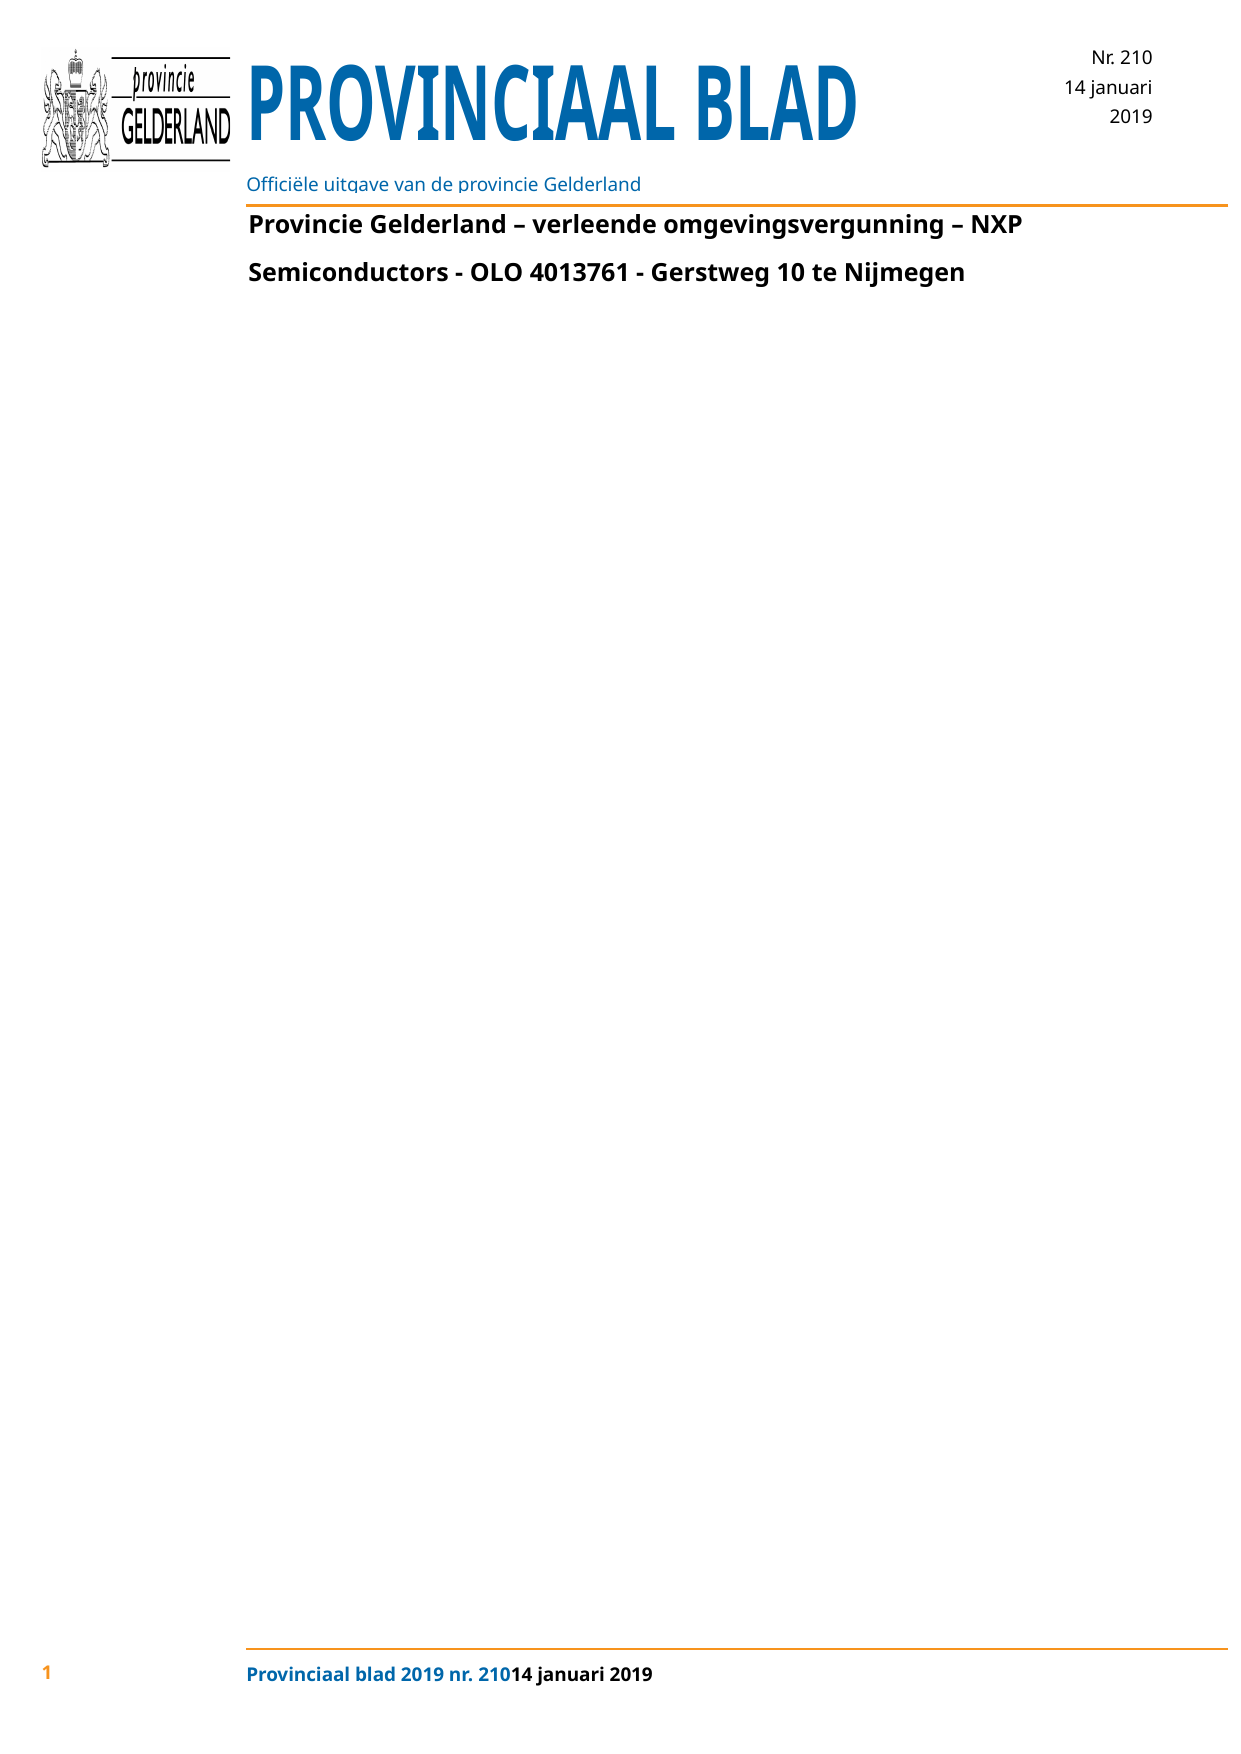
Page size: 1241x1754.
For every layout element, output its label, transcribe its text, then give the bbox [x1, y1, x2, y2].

text Provincie Gelderland – verleende omgevingsvergunning – NXP Semiconductors - OLO 4013761 - Gerstweg 10 te Nijmegen [248, 207, 1152, 288]
picture [41, 47, 231, 172]
